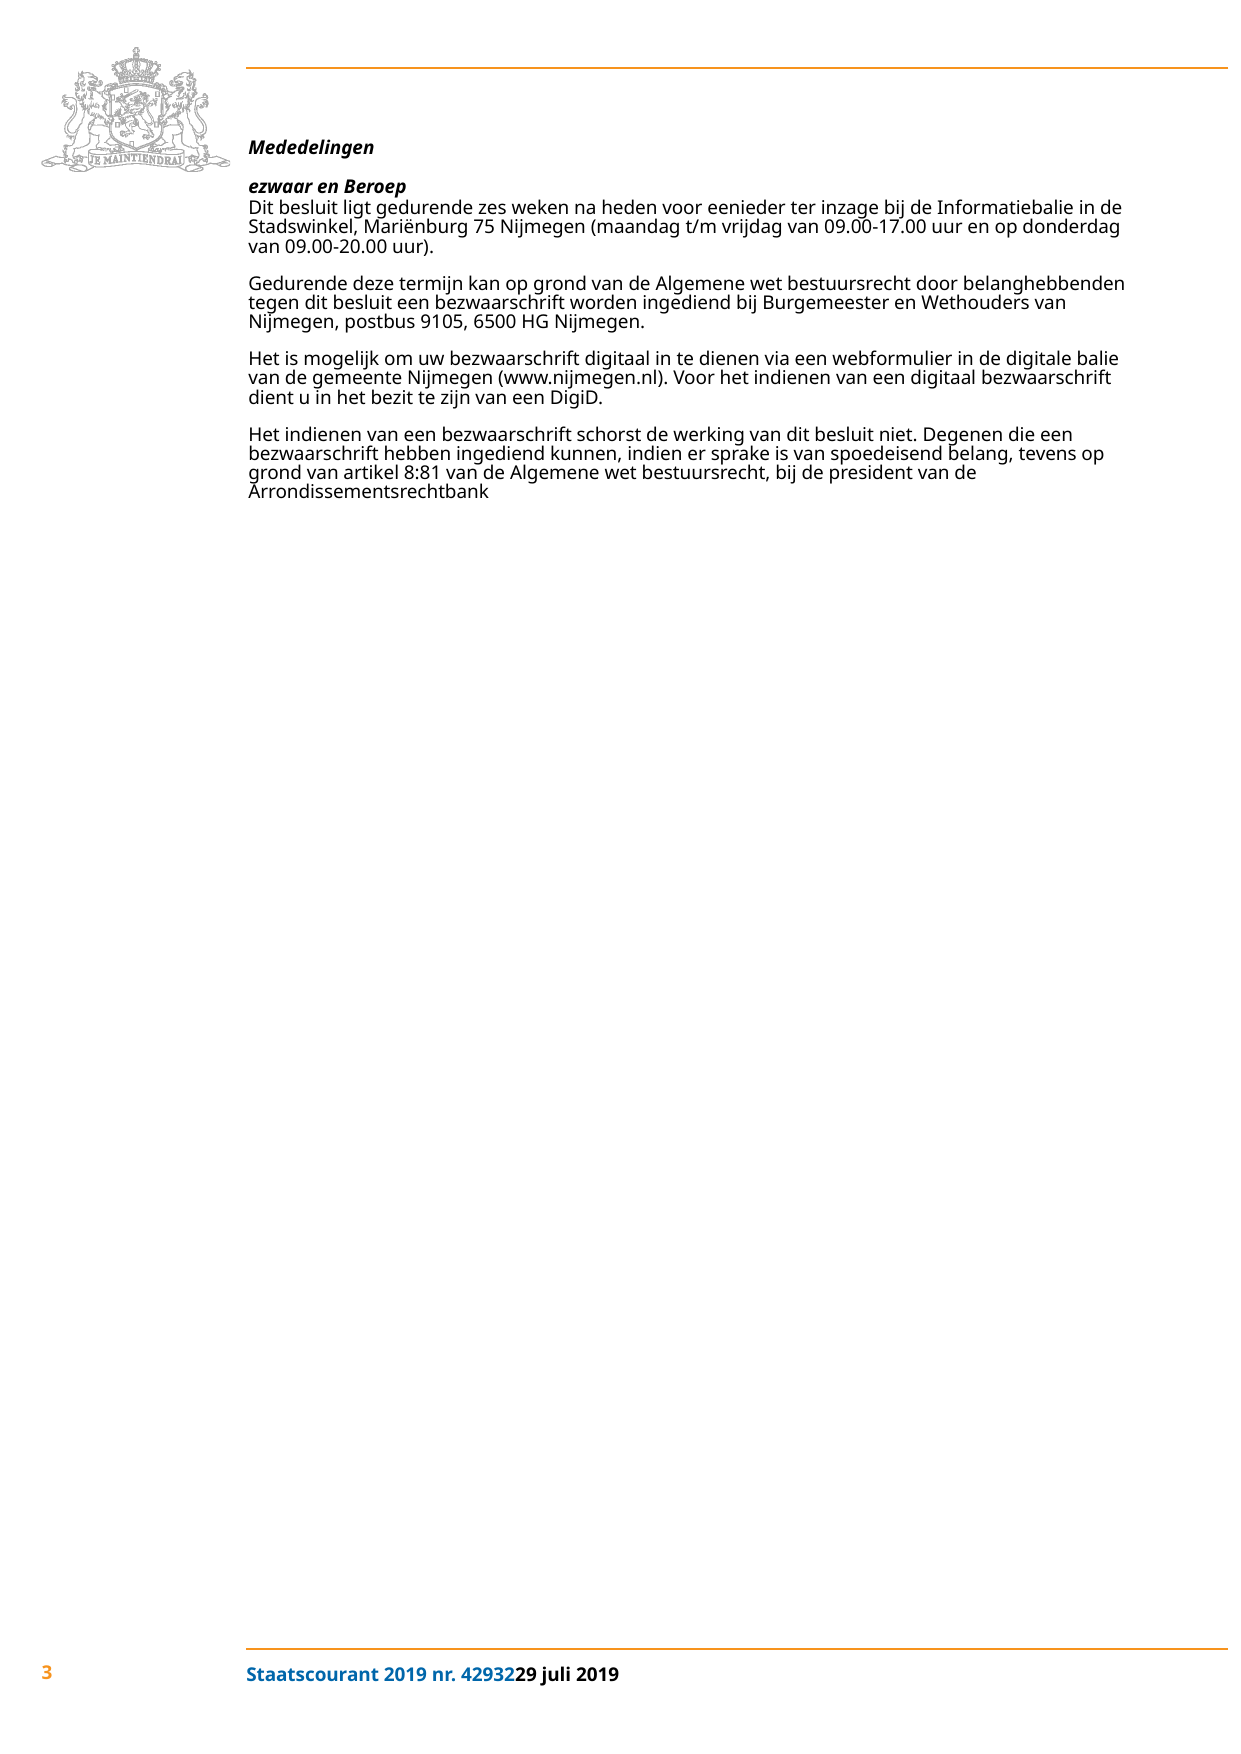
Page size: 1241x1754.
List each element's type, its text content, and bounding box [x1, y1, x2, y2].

text Mededelingen [248, 134, 1152, 160]
text ezwaar en Beroep [248, 173, 1152, 199]
text Het indienen van een bezwaarschrift schorst de werking van dit besluit niet. Degenen die een bezwaarschrift hebben ingediend kunnen, indien er sprake is van spoedeisend belang, tevens op grond van artikel 8:81 van de Algemene wet bestuursrecht, bij de president van de Arrondissementsrechtbank [248, 426, 1152, 503]
text Gedurende deze termijn kan op grond van de Algemene wet bestuursrecht door belanghebbenden tegen dit besluit een bezwaarschrift worden ingediend bij Burgemeester en Wethouders van Nijmegen, postbus 9105, 6500 HG Nijmegen. [248, 274, 1152, 332]
text Het is mogelijk om uw bezwaarschrift digitaal in te dienen via een webformulier in de digitale balie van de gemeente Nijmegen (www.nijmegen.nl). Voor het indienen van een digitaal bezwaarschrift dient u in het bezit te zijn van een DigiD. [248, 350, 1152, 408]
text Dit besluit ligt gedurende zes weken na heden voor eenieder ter inzage bij de Informatiebalie in de Stadswinkel, Mariënburg 75 Nijmegen (maandag t/m vrijdag van 09.00-17.00 uur en op donderdag van 09.00-20.00 uur). [248, 199, 1152, 257]
picture [41, 47, 231, 172]
